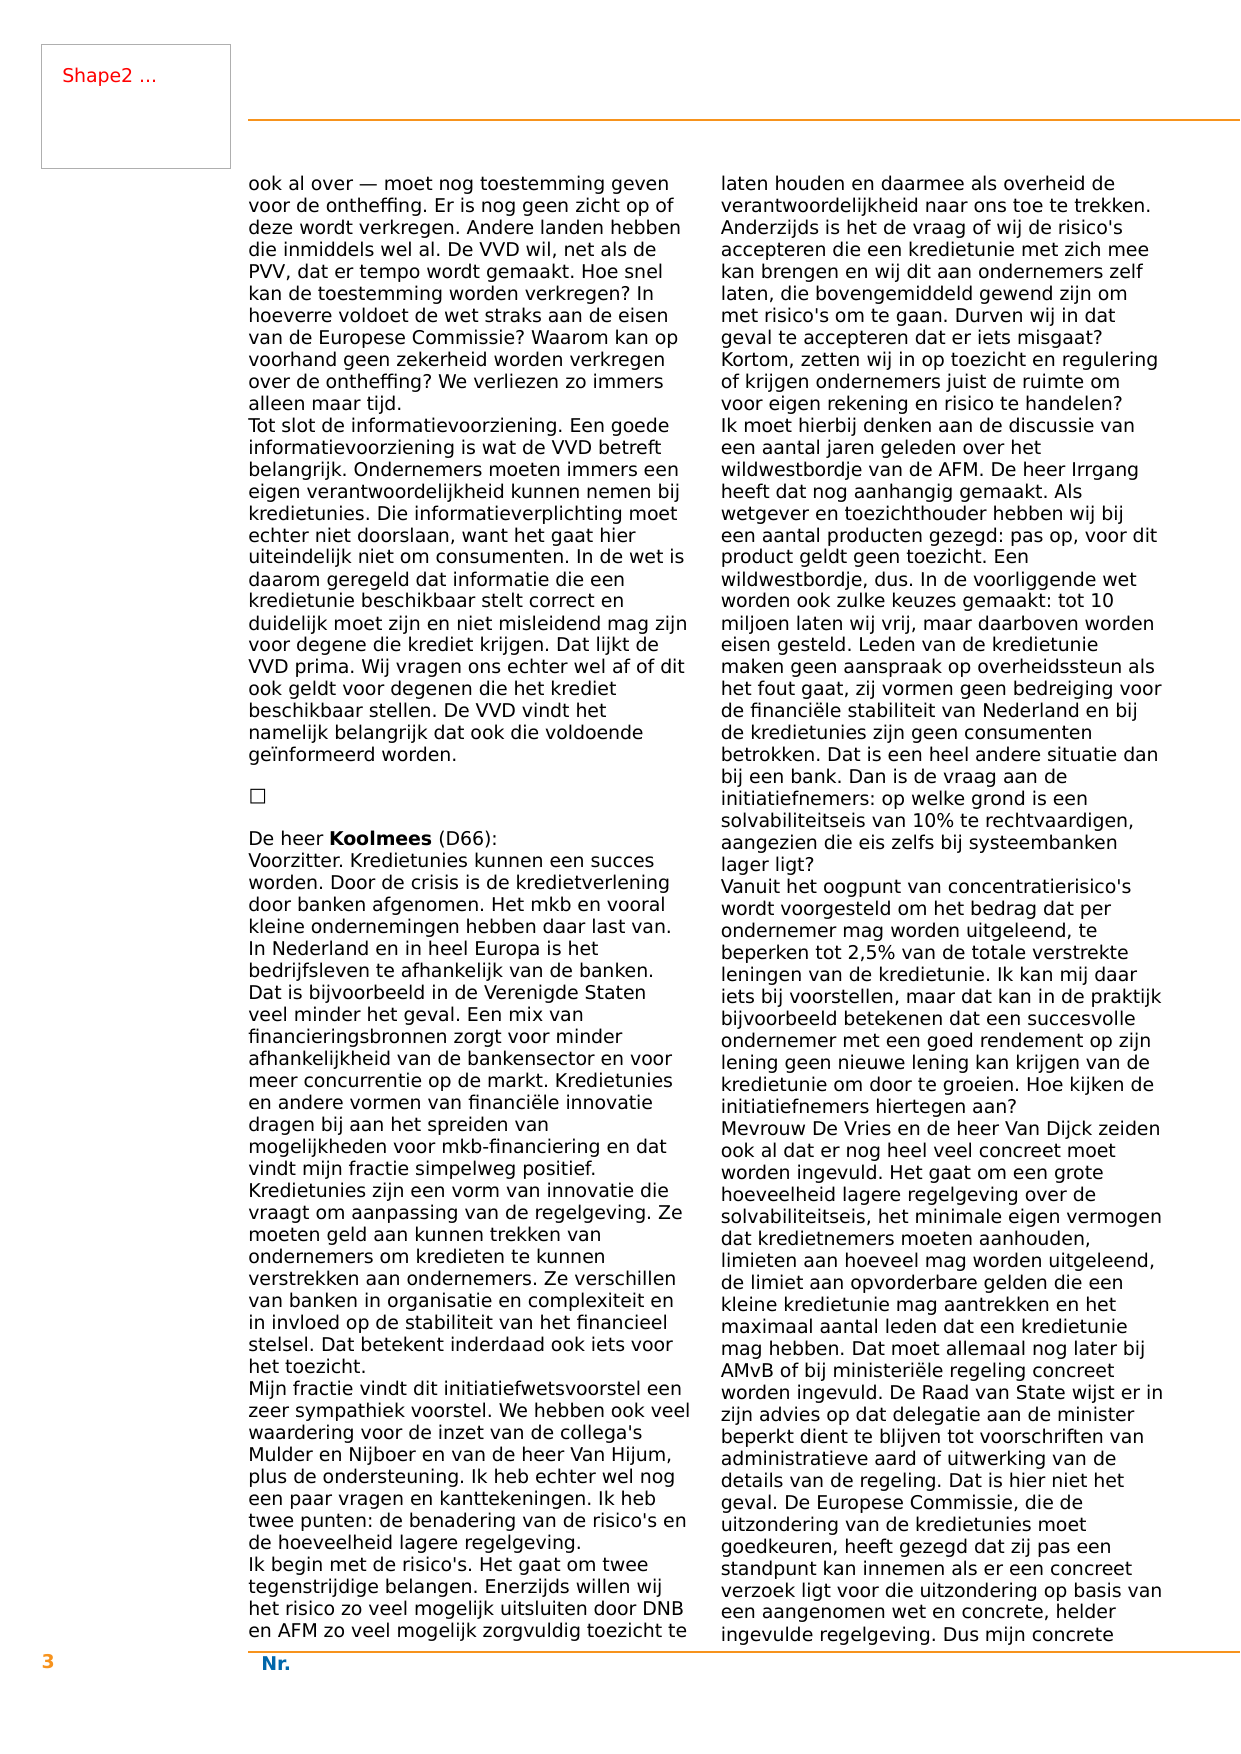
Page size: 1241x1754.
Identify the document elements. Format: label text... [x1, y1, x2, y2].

text Voorzitter. Kredietunies kunnen een succes worden. Door de crisis is de kredietverlening door banken afgenomen. Het mkb en vooral kleine ondernemingen hebben daar last van. In Nederland en in heel Europa is het bedrijfsleven te afhankelijk van de banken. Dat is bijvoorbeeld in de Verenigde Staten veel minder het geval. Een mix van financieringsbronnen zorgt voor minder afhankelijkheid van de bankensector en voor meer concurrentie op de markt. Kredietunies en andere vormen van financiële innovatie dragen bij aan het spreiden van mogelijkheden voor mkb-financiering en dat vindt mijn fractie simpelweg positief. [248, 850, 691, 1180]
text Ik moet hierbij denken aan de discussie van een aantal jaren geleden over het wildwestbordje van de AFM. De heer Irrgang heeft dat nog aanhangig gemaakt. Als wetgever en toezichthouder hebben wij bij een aantal producten gezegd: pas op, voor dit product geldt geen toezicht. Een wildwestbordje, dus. In de voorliggende wet worden ook zulke keuzes gemaakt: tot 10 miljoen laten wij vrij, maar daarboven worden eisen gesteld. Leden van de kredietunie maken geen aanspraak op overheidssteun als het fout gaat, zij vormen geen bedreiging voor de financiële stabiliteit van Nederland en bij de kredietunies zijn geen consumenten betrokken. Dat is een heel andere situatie dan bij een bank. Dan is de vraag aan de initiatiefnemers: op welke grond is een solvabiliteitseis van 10% te rechtvaardigen, aangezien die eis zelfs bij systeembanken lager ligt? [721, 414, 1163, 876]
text Vanuit het oogpunt van concentratierisico's wordt voorgesteld om het bedrag dat per ondernemer mag worden uitgeleend, te beperken tot 2,5% van de totale verstrekte leningen van de kredietunie. Ik kan mij daar iets bij voorstellen, maar dat kan in de praktijk bijvoorbeeld betekenen dat een succesvolle ondernemer met een goed rendement op zijn lening geen nieuwe lening kan krijgen van de kredietunie om door te groeien. Hoe kijken de initiatiefnemers hiertegen aan? [721, 876, 1163, 1118]
text Mijn fractie vindt dit initiatiefwetsvoorstel een zeer sympathiek voorstel. We hebben ook veel waardering voor de inzet van de collega's Mulder en Nijboer en van de heer Van Hijum, plus de ondersteuning. Ik heb echter wel nog een paar vragen en kanttekeningen. Ik heb twee punten: de benadering van de risico's en de hoeveelheid lagere regelgeving. [248, 1378, 691, 1553]
text Kredietunies zijn een vorm van innovatie die vraagt om aanpassing van de regelgeving. Ze moeten geld aan kunnen trekken van ondernemers om kredieten te kunnen verstrekken aan ondernemers. Ze verschillen van banken in organisatie en complexiteit en in invloed op de stabiliteit van het financieel stelsel. Dat betekent inderdaad ook iets voor het toezicht. [248, 1180, 691, 1378]
text laten houden en daarmee als overheid de verantwoordelijkheid naar ons toe te trekken. Anderzijds is het de vraag of wij de risico's accepteren die een kredietunie met zich mee kan brengen en wij dit aan ondernemers zelf laten, die bovengemiddeld gewend zijn om met risico's om te gaan. Durven wij in dat geval te accepteren dat er iets misgaat? Kortom, zetten wij in op toezicht en regulering of krijgen ondernemers juist de ruimte om voor eigen rekening en risico te handelen? [721, 173, 1163, 414]
text Ik begin met de risico's. Het gaat om twee tegenstrijdige belangen. Enerzijds willen wij het risico zo veel mogelijk uitsluiten door DNB en AFM zo veel mogelijk zorgvuldig toezicht te [248, 1553, 691, 1641]
text ook al over — moet nog toestemming geven voor de ontheffing. Er is nog geen zicht op of deze wordt verkregen. Andere landen hebben die inmiddels wel al. De VVD wil, net als de PVV, dat er tempo wordt gemaakt. Hoe snel kan de toestemming worden verkregen? In hoeverre voldoet de wet straks aan de eisen van de Europese Commissie? Waarom kan op voorhand geen zekerheid worden verkregen over de ontheffing? We verliezen zo immers alleen maar tijd. [248, 173, 691, 414]
text ⬜ [248, 786, 691, 808]
text De heer Koolmees (D66): [248, 828, 691, 850]
text Tot slot de informatievoorziening. Een goede informatievoorziening is wat de VVD betreft belangrijk. Ondernemers moeten immers een eigen verantwoordelijkheid kunnen nemen bij kredietunies. Die informatieverplichting moet echter niet doorslaan, want het gaat hier uiteindelijk niet om consumenten. In de wet is daarom geregeld dat informatie die een kredietunie beschikbaar stelt correct en duidelijk moet zijn en niet misleidend mag zijn voor degene die krediet krijgen. Dat lijkt de VVD prima. Wij vragen ons echter wel af of dit ook geldt voor degenen die het krediet beschikbaar stellen. De VVD vindt het namelijk belangrijk dat ook die voldoende geïnformeerd worden. [248, 414, 691, 766]
text Mevrouw De Vries en de heer Van Dijck zeiden ook al dat er nog heel veel concreet moet worden ingevuld. Het gaat om een grote hoeveelheid lagere regelgeving over de solvabiliteitseis, het minimale eigen vermogen dat kredietnemers moeten aanhouden, limieten aan hoeveel mag worden uitgeleend, de limiet aan opvorderbare gelden die een kleine kredietunie mag aantrekken en het maximaal aantal leden dat een kredietunie mag hebben. Dat moet allemaal nog later bij AMvB of bij ministeriële regeling concreet worden ingevuld. De Raad van State wijst er in zijn advies op dat delegatie aan de minister beperkt dient te blijven tot voorschriften van administratieve aard of uitwerking van de details van de regeling. Dat is hier niet het geval. De Europese Commissie, die de uitzondering van de kredietunies moet goedkeuren, heeft gezegd dat zij pas een standpunt kan innemen als er een concreet verzoek ligt voor die uitzondering op basis van een aangenomen wet en concrete, helder ingevulde regelgeving. Dus mijn concrete [721, 1118, 1163, 1645]
